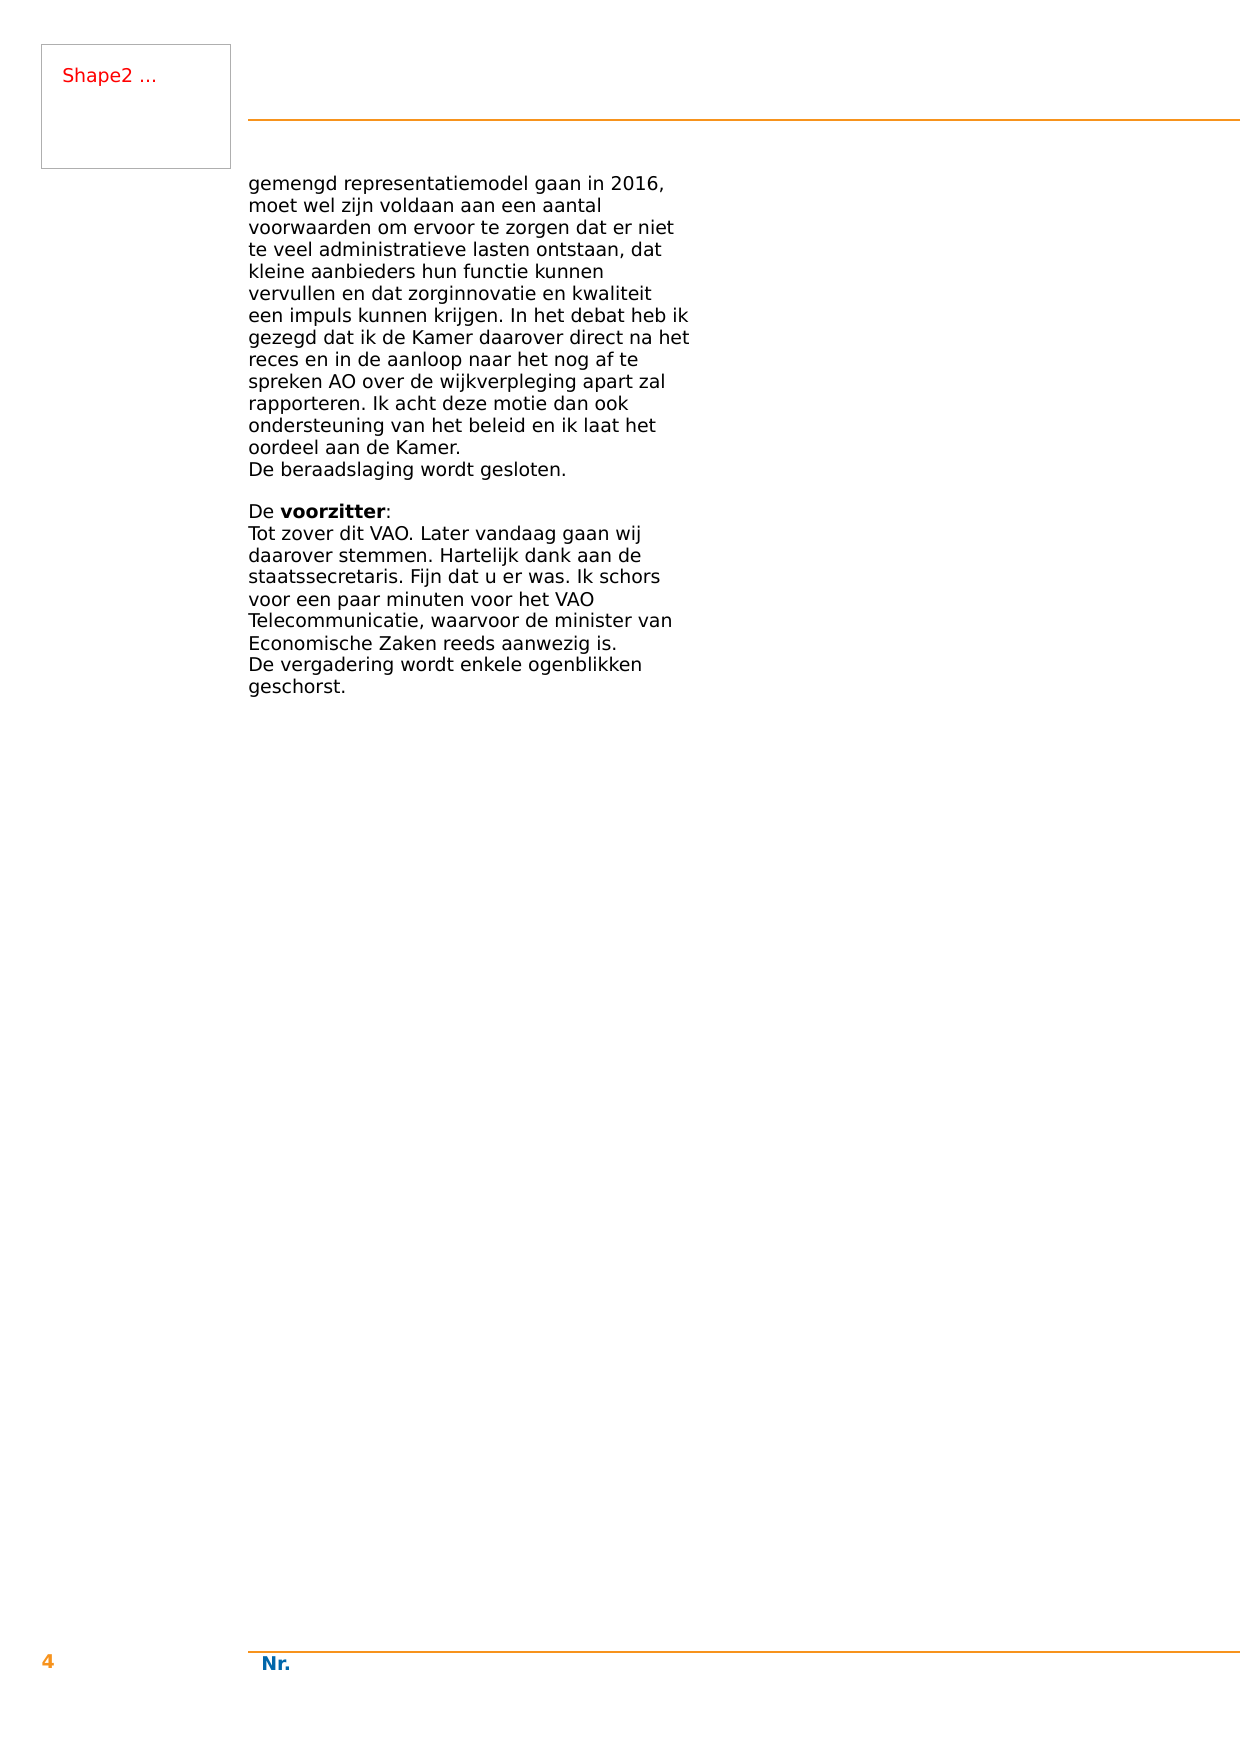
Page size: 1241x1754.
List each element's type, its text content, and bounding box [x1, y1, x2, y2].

text De voorzitter: [248, 501, 691, 522]
text gemengd representatiemodel gaan in 2016, moet wel zijn voldaan aan een aantal voorwaarden om ervoor te zorgen dat er niet te veel administratieve lasten ontstaan, dat kleine aanbieders hun functie kunnen vervullen en dat zorginnovatie en kwaliteit een impuls kunnen krijgen. In het debat heb ik gezegd dat ik de Kamer daarover direct na het reces en in de aanloop naar het nog af te spreken AO over de wijkverpleging apart zal rapporteren. Ik acht deze motie dan ook ondersteuning van het beleid en ik laat het oordeel aan de Kamer. [248, 173, 691, 458]
text De vergadering wordt enkele ogenblikken geschorst. [248, 654, 691, 698]
text De beraadslaging wordt gesloten. [248, 458, 691, 481]
text Tot zover dit VAO. Later vandaag gaan wij daarover stemmen. Hartelijk dank aan de staatssecretaris. Fijn dat u er was. Ik schors voor een paar minuten voor het VAO Telecommunicatie, waarvoor de minister van Economische Zaken reeds aanwezig is. [248, 522, 691, 654]
